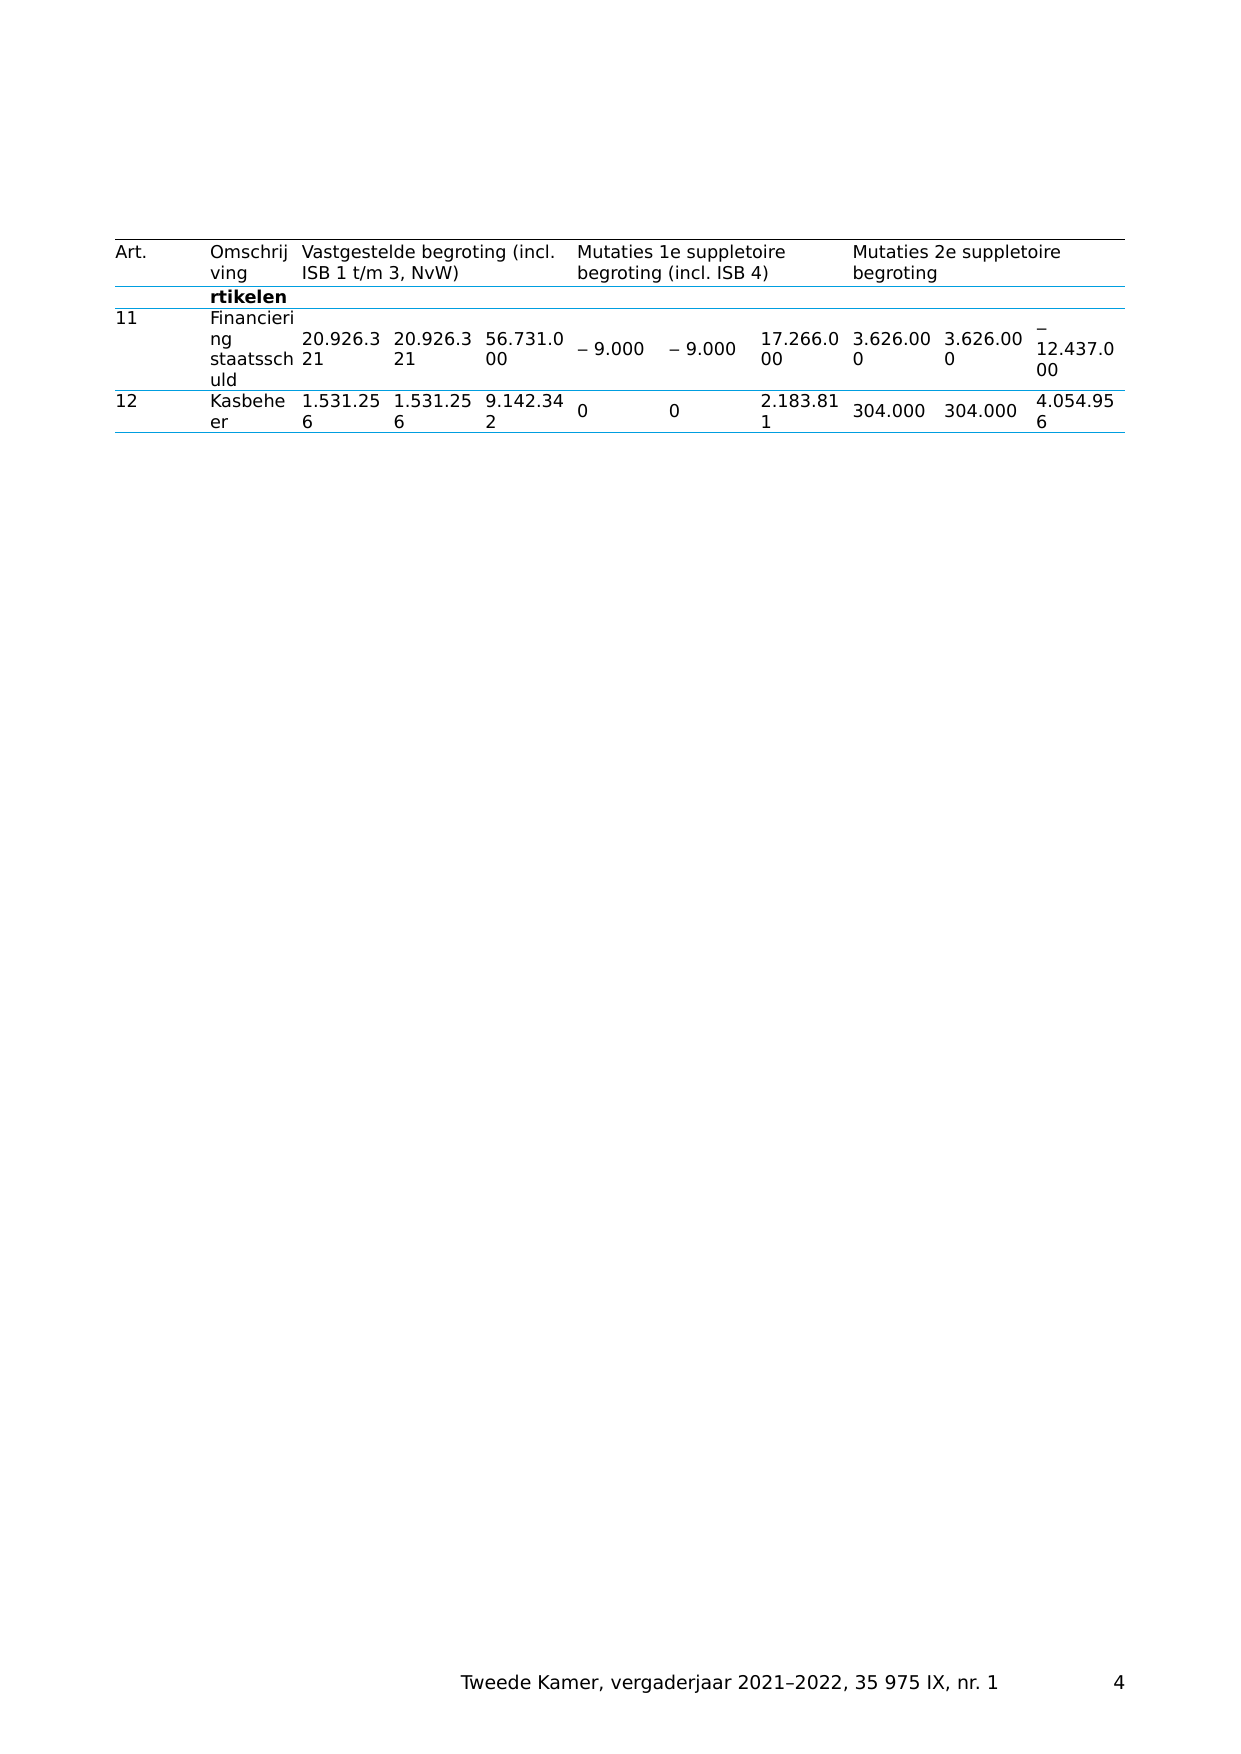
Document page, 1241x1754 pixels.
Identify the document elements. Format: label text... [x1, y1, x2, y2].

table_cell 1.531.256 [390, 391, 482, 432]
table_cell [299, 287, 390, 307]
table_cell 9.142.342 [482, 391, 574, 432]
table_cell 304.000 [941, 391, 1033, 432]
table_cell rtikelen [207, 287, 299, 307]
table_cell 11 [115, 309, 207, 390]
table_cell Mutaties 1e suppletoire begroting (incl. ISB 4) [574, 240, 849, 286]
table_cell 4.054.956 [1033, 391, 1125, 432]
table_cell Omschrijving [207, 240, 299, 286]
table_cell 17.266.000 [758, 309, 849, 390]
table_cell 1.531.256 [299, 391, 390, 432]
table_cell ‒ 12.437.000 [1033, 309, 1125, 390]
table_cell 3.626.000 [849, 309, 941, 390]
table_cell [482, 287, 574, 307]
table_header Wijziging begrotingsstaat van Nationale Schuld (IXA) voor het jaar 2021 (Tweede suppletoire begroting) (Bedragen x € 1.000) [115, 191, 1125, 239]
table_cell Mutaties 2e suppletoire begroting [849, 240, 1125, 286]
table_cell [574, 287, 666, 307]
table_cell Vastgestelde begroting (incl. ISB 1 t/m 3, NvW) [299, 240, 574, 286]
table_cell [941, 287, 1033, 307]
table_cell [1033, 287, 1125, 307]
table_cell 0 [574, 391, 666, 432]
table_cell 12 [115, 391, 207, 432]
table_cell Kasbeheer [207, 391, 299, 432]
table_cell 0 [666, 391, 757, 432]
table_cell [758, 287, 849, 307]
table_cell 20.926.321 [299, 309, 390, 390]
table_cell Art. [115, 240, 207, 286]
table_cell [849, 287, 941, 307]
table_cell ‒ 9.000 [574, 309, 666, 390]
table_cell 20.926.321 [390, 309, 482, 390]
table_cell [115, 287, 207, 307]
table_cell 2.183.811 [758, 391, 849, 432]
table_cell [390, 287, 482, 307]
table_cell [666, 287, 757, 307]
table_cell 3.626.000 [941, 309, 1033, 390]
table_cell 304.000 [849, 391, 941, 432]
table_cell ‒ 9.000 [666, 309, 757, 390]
table_cell 56.731.000 [482, 309, 574, 390]
table_cell Financiering staatsschuld [207, 309, 299, 390]
